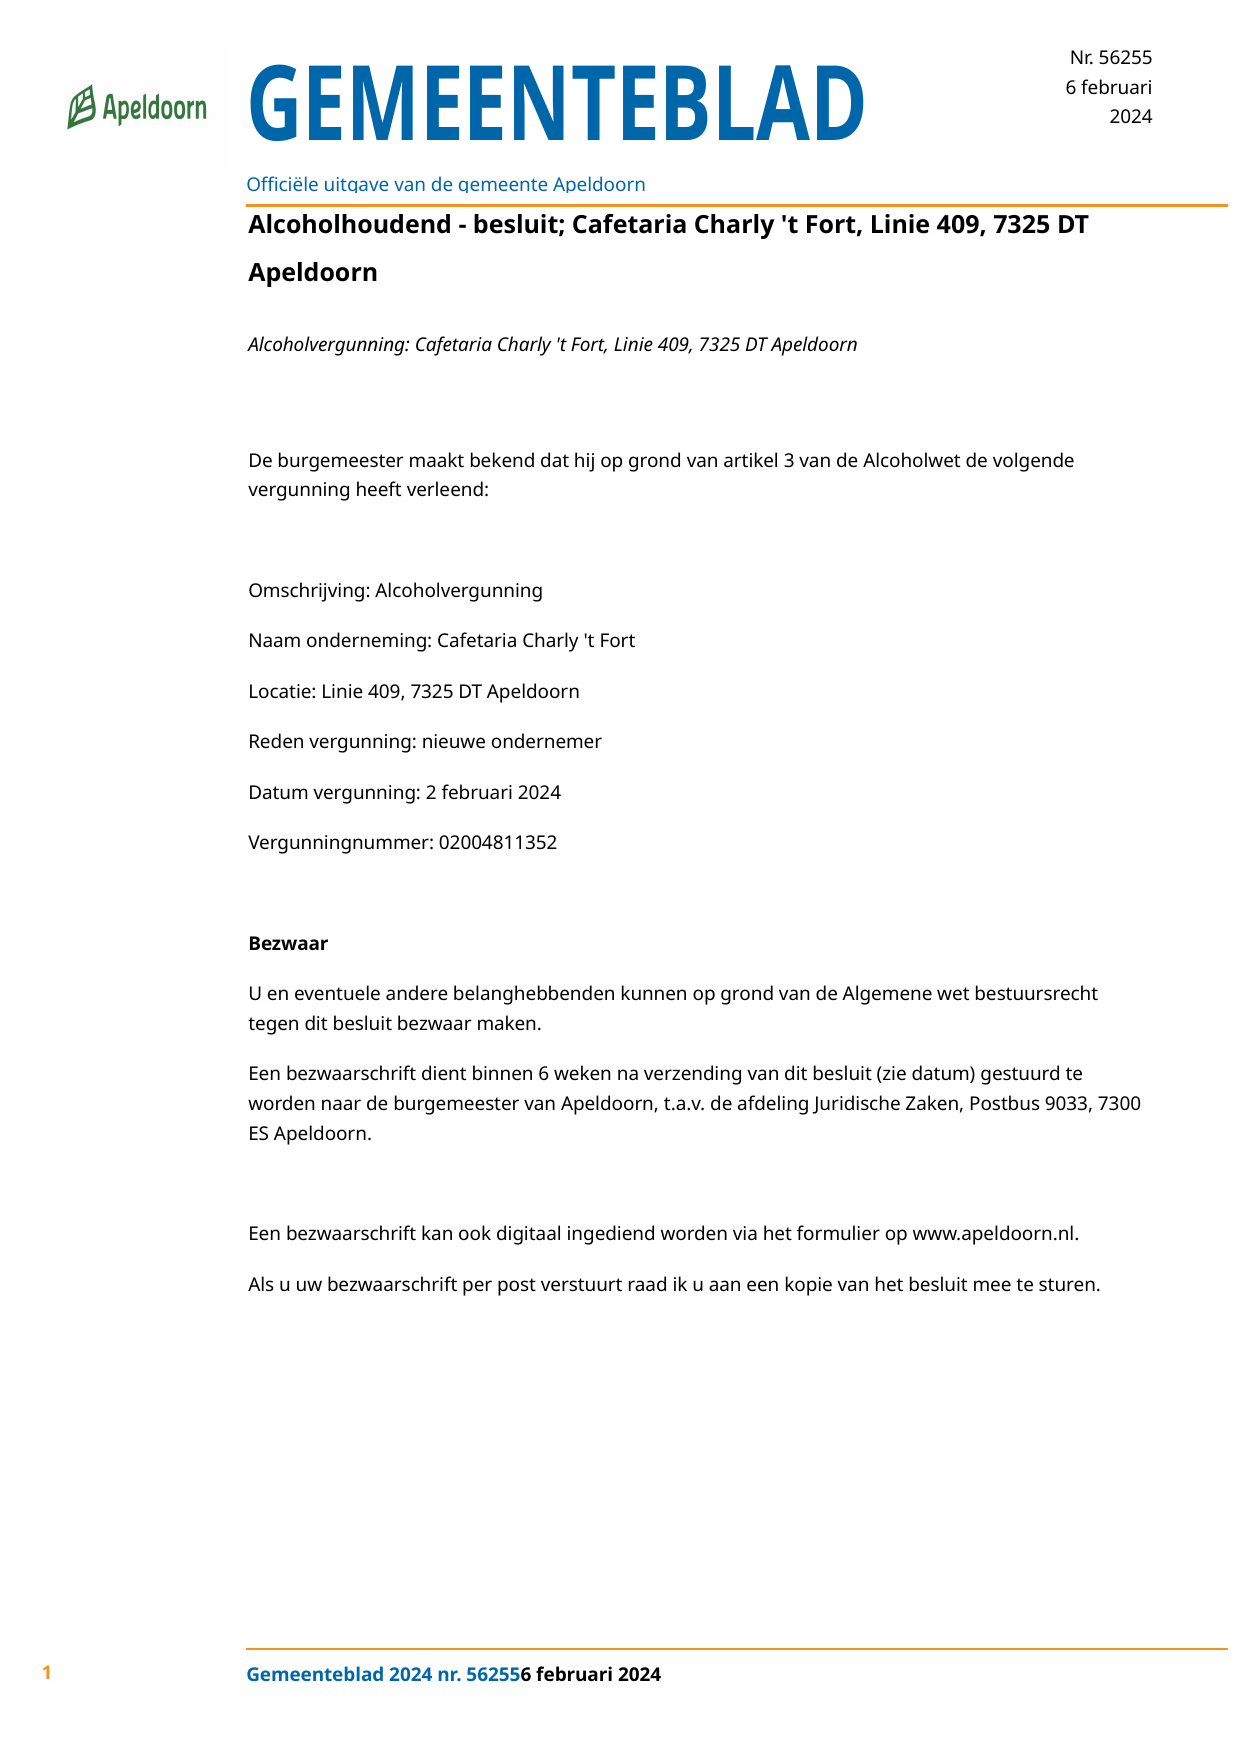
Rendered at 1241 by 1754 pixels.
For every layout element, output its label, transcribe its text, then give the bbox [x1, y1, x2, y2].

text Vergunningnummer: 02004811352 [248, 829, 1152, 855]
text Datum vergunning: 2 februari 2024 [248, 779, 1152, 805]
picture [41, 47, 231, 172]
text Alcoholvergunning: Cafetaria Charly 't Fort, Linie 409, 7325 DT Apeldoorn [248, 331, 1152, 357]
text Een bezwaarschrift kan ook digitaal ingediend worden via het formulier op www.apeldoorn.nl. [248, 1221, 1152, 1246]
text U en eventuele andere belanghebbenden kunnen op grond van de Algemene wet bestuursrecht tegen dit besluit bezwaar maken. [248, 981, 1152, 1036]
text Naam onderneming: Cafetaria Charly 't Fort [248, 628, 1152, 653]
text Locatie: Linie 409, 7325 DT Apeldoorn [248, 678, 1152, 704]
text De burgemeester maakt bekend dat hij op grond van artikel 3 van de Alcoholwet de volgende vergunning heeft verleend: [248, 447, 1152, 502]
text Als u uw bezwaarschrift per post verstuurt raad ik u aan een kopie van het besluit mee te sturen. [248, 1271, 1152, 1297]
text Omschrijving: Alcoholvergunning [248, 577, 1152, 603]
text Bezwaar [248, 930, 1152, 956]
text Reden vergunning: nieuwe ondernemer [248, 728, 1152, 754]
text Een bezwaarschrift dient binnen 6 weken na verzending van dit besluit (zie datum) gestuurd te worden naar de burgemeester van Apeldoorn, t.a.v. de afdeling Juridische Zaken, Postbus 9033, 7300 ES Apeldoorn. [248, 1061, 1152, 1146]
text Alcoholhoudend - besluit; Cafetaria Charly 't Fort, Linie 409, 7325 DT Apeldoorn [248, 207, 1152, 288]
